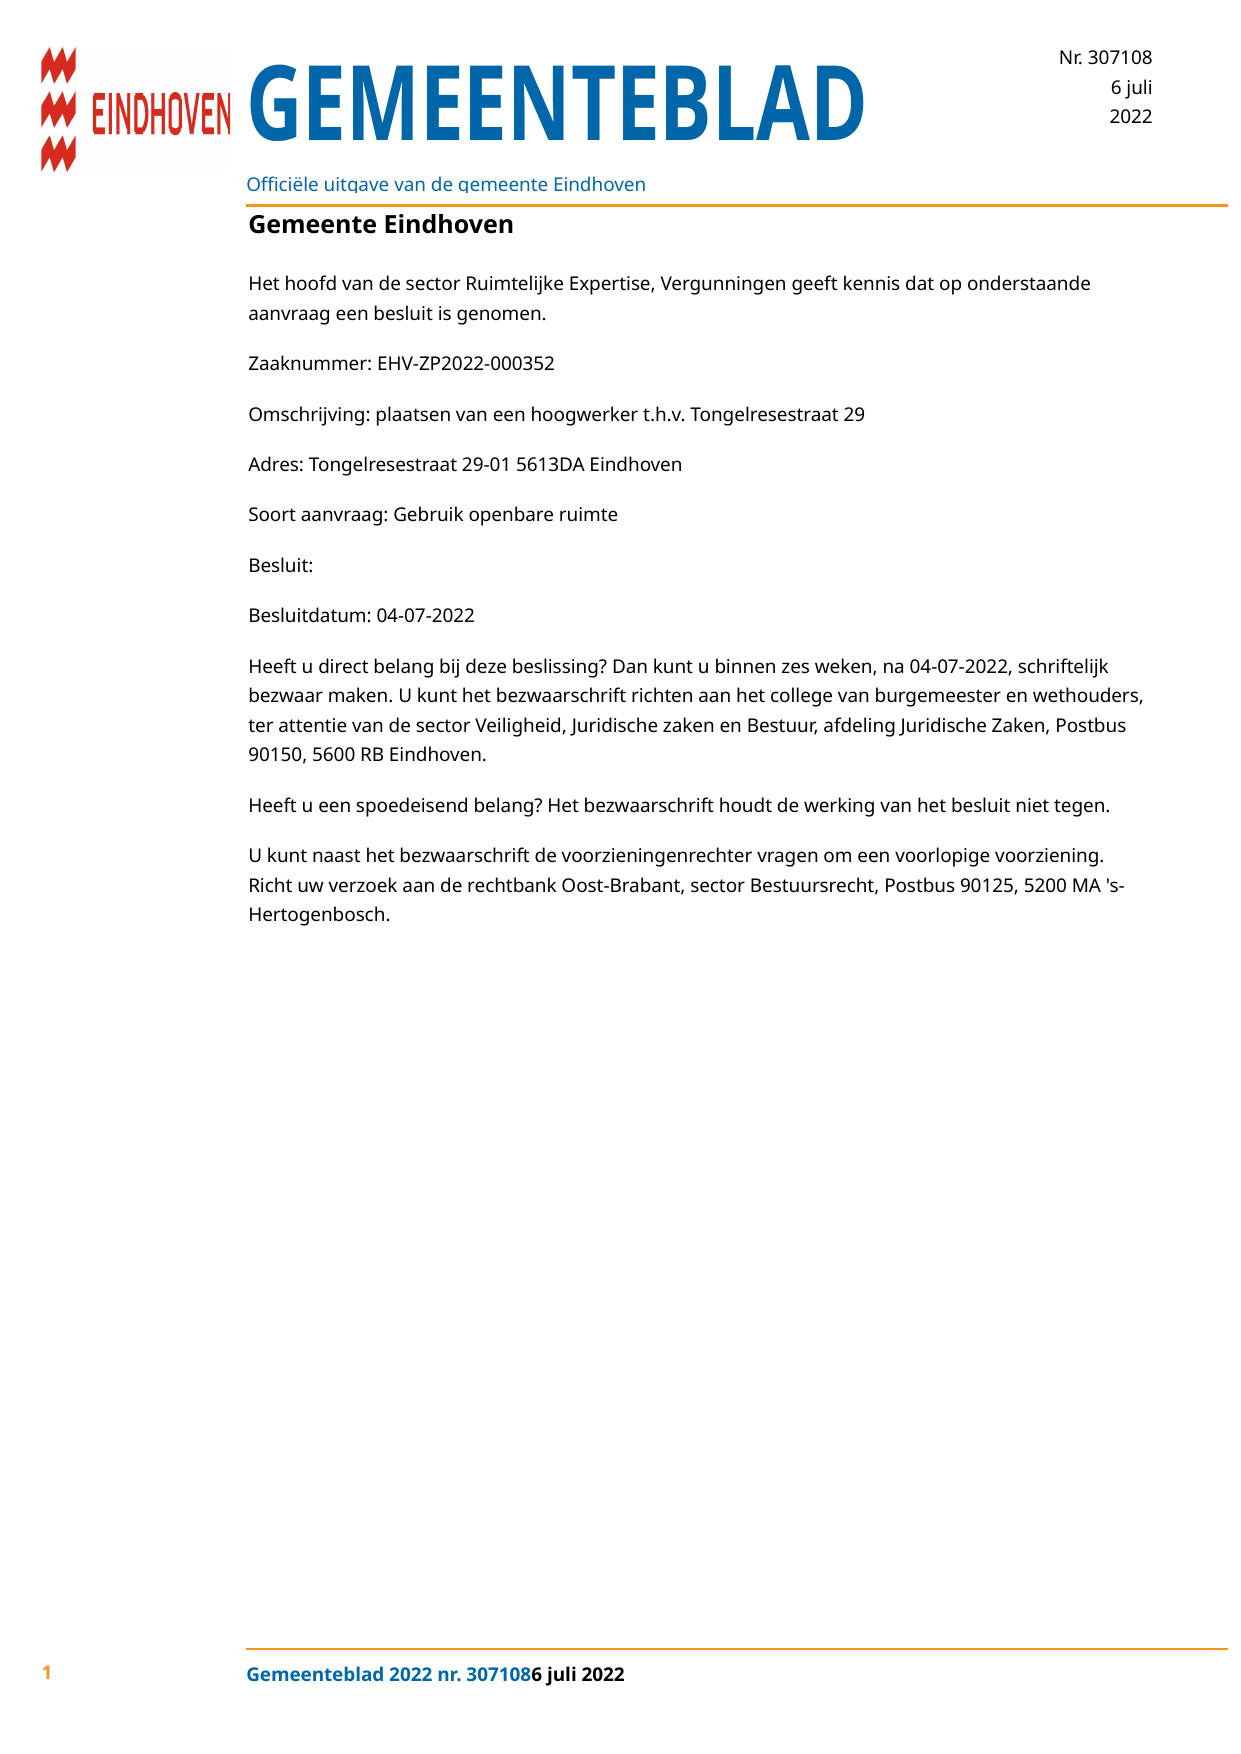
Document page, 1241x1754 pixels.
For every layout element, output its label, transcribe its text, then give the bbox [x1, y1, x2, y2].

text Heeft u een spoedeisend belang? Het bezwaarschrift houdt de werking van het besluit niet tegen. [248, 792, 1152, 818]
text Besluit: [248, 552, 1152, 578]
text Soort aanvraag: Gebruik openbare ruimte [248, 502, 1152, 527]
text Heeft u direct belang bij deze beslissing? Dan kunt u binnen zes weken, na 04-07-2022, schriftelijk bezwaar maken. U kunt het bezwaarschrift richten aan het college van burgemeester en wethouders, ter attentie van de sector Veiligheid, Juridische zaken en Bestuur, afdeling Juridische Zaken, Postbus 90150, 5600 RB Eindhoven. [248, 653, 1152, 767]
text Adres: Tongelresestraat 29-01 5613DA Eindhoven [248, 451, 1152, 477]
text Het hoofd van de sector Ruimtelijke Expertise, Vergunningen geeft kennis dat op onderstaande aanvraag een besluit is genomen. [248, 270, 1152, 326]
text Gemeente Eindhoven [248, 207, 1152, 241]
text U kunt naast het bezwaarschrift de voorzieningenrechter vragen om een voorlopige voorziening. Richt uw verzoek aan de rechtbank Oost-Brabant, sector Bestuursrecht, Postbus 90125, 5200 MA 's-Hertogenbosch. [248, 842, 1152, 927]
picture [41, 47, 231, 172]
text Omschrijving: plaatsen van een hoogwerker t.h.v. Tongelresestraat 29 [248, 401, 1152, 426]
text Besluitdatum: 04-07-2022 [248, 602, 1152, 628]
text Zaaknummer: EHV-ZP2022-000352 [248, 350, 1152, 376]
